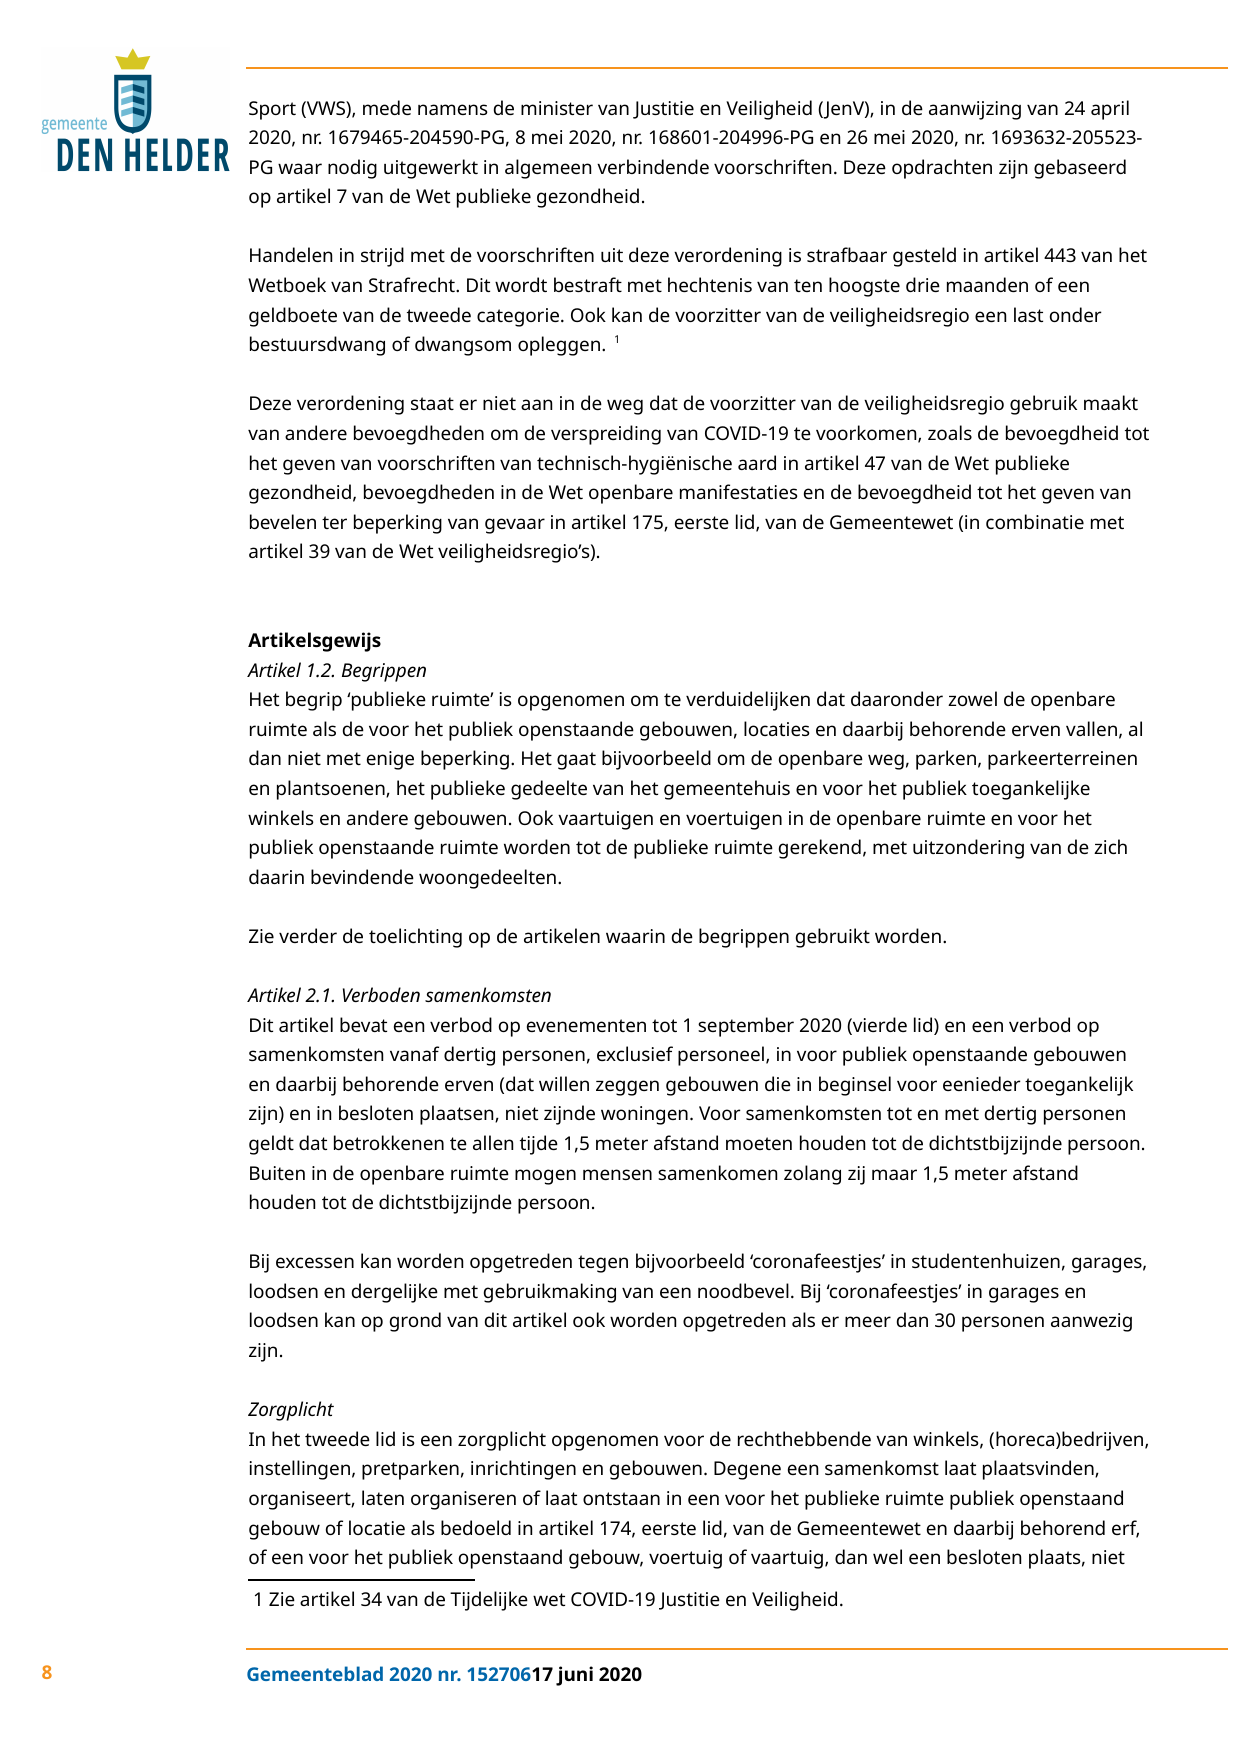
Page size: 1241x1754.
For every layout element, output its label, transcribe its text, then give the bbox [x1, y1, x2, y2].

text Artikel 1.2. Begrippen [248, 657, 1152, 683]
text Bij excessen kan worden opgetreden tegen bijvoorbeeld ‘coronafeestjes’ in studentenhuizen, garages, loodsen en dergelijke met gebruikmaking van een noodbevel. Bij ‘coronafeestjes’ in garages en loodsen kan op grond van dit artikel ook worden opgetreden als er meer dan 30 personen aanwezig zijn. [248, 1248, 1152, 1363]
text In het tweede lid is een zorgplicht opgenomen voor de rechthebbende van winkels, (horeca)bedrijven, instellingen, pretparken, inrichtingen en gebouwen. Degene een samenkomst laat plaatsvinden, organiseert, laten organiseren of laat ontstaan in een voor het publieke ruimte publiek openstaand gebouw of locatie als bedoeld in artikel 174, eerste lid, van de Gemeentewet en daarbij behorend erf, of een voor het publiek openstaand gebouw, voertuig of vaartuig, dan wel een besloten plaats, niet [248, 1426, 1152, 1570]
text Sport (VWS), mede namens de minister van Justitie en Veiligheid (JenV), in de aanwijzing van 24 april 2020, nr. 1679465-204590-PG, 8 mei 2020, nr. 168601-204996-PG en 26 mei 2020, nr. 1693632-205523-PG waar nodig uitgewerkt in algemeen verbindende voorschriften. Deze opdrachten zijn gebaseerd op artikel 7 van de Wet publieke gezondheid. [248, 95, 1152, 209]
text Artikel 2.1. Verboden samenkomsten [248, 982, 1152, 1008]
text Zie verder de toelichting op de artikelen waarin de begrippen gebruikt worden. [248, 923, 1152, 949]
text Het begrip ‘publieke ruimte’ is opgenomen om te verduidelijken dat daaronder zowel de openbare ruimte als de voor het publiek openstaande gebouwen, locaties en daarbij behorende erven vallen, al dan niet met enige beperking. Het gaat bijvoorbeeld om de openbare weg, parken, parkeerterreinen en plantsoenen, het publieke gedeelte van het gemeentehuis en voor het publiek toegankelijke winkels en andere gebouwen. Ook vaartuigen en voertuigen in de openbare ruimte en voor het publiek openstaande ruimte worden tot de publieke ruimte gerekend, met uitzondering van de zich daarin bevindende woongedeelten. [248, 686, 1152, 890]
picture [182, 144, 187, 165]
text Artikelsgewijs [248, 627, 1152, 653]
text Buiten in de openbare ruimte mogen mensen samenkomen zolang zij maar 1,5 meter afstand houden tot de dichtstbijzijnde persoon. [248, 1160, 1152, 1215]
picture [100, 154, 106, 172]
text Zie artikel 34 van de Tijdelijke wet COVID-19 Justitie en Veiligheid. [248, 1586, 1152, 1612]
picture [220, 160, 224, 172]
text Dit artikel bevat een verbod op evenementen tot 1 september 2020 (vierde lid) en een verbod op samenkomsten vanaf dertig personen, exclusief personeel, in voor publiek openstaande gebouwen en daarbij behorende erven (dat willen zeggen gebouwen die in beginsel voor eenieder toegankelijk zijn) en in besloten plaatsen, niet zijnde woningen. Voor samenkomsten tot en met dertig personen geldt dat betrokkenen te allen tijde 1,5 meter afstand moeten houden tot de dichtstbijzijnde persoon. [248, 1012, 1152, 1156]
text Handelen in strijd met de voorschriften uit deze verordening is strafbaar gesteld in artikel 443 van het Wetboek van Strafrecht. Dit wordt bestraft met hechtenis van ten hoogste drie maanden of een geldboete van de tweede categorie. Ook kan de voorzitter van de veiligheidsregio een last onder bestuursdwang of dwangsom opleggen. [248, 243, 1152, 357]
picture [130, 157, 135, 172]
text Zorgplicht [248, 1396, 1152, 1422]
picture [41, 47, 231, 172]
picture [63, 144, 68, 165]
text Deze verordening staat er niet aan in de weg dat de voorzitter van de veiligheidsregio gebruik maakt van andere bevoegdheden om de verspreiding van COVID-19 te voorkomen, zoals de bevoegdheid tot het geven van voorschriften van technisch-hygiënische aard in artikel 47 van de Wet publieke gezondheid, bevoegdheden in de Wet openbare manifestaties en de bevoegdheid tot het geven van bevelen ter beperking van gevaar in artikel 175, eerste lid, van de Gemeentewet (in combinatie met artikel 39 van de Wet veiligheidsregio’s). [248, 391, 1152, 564]
